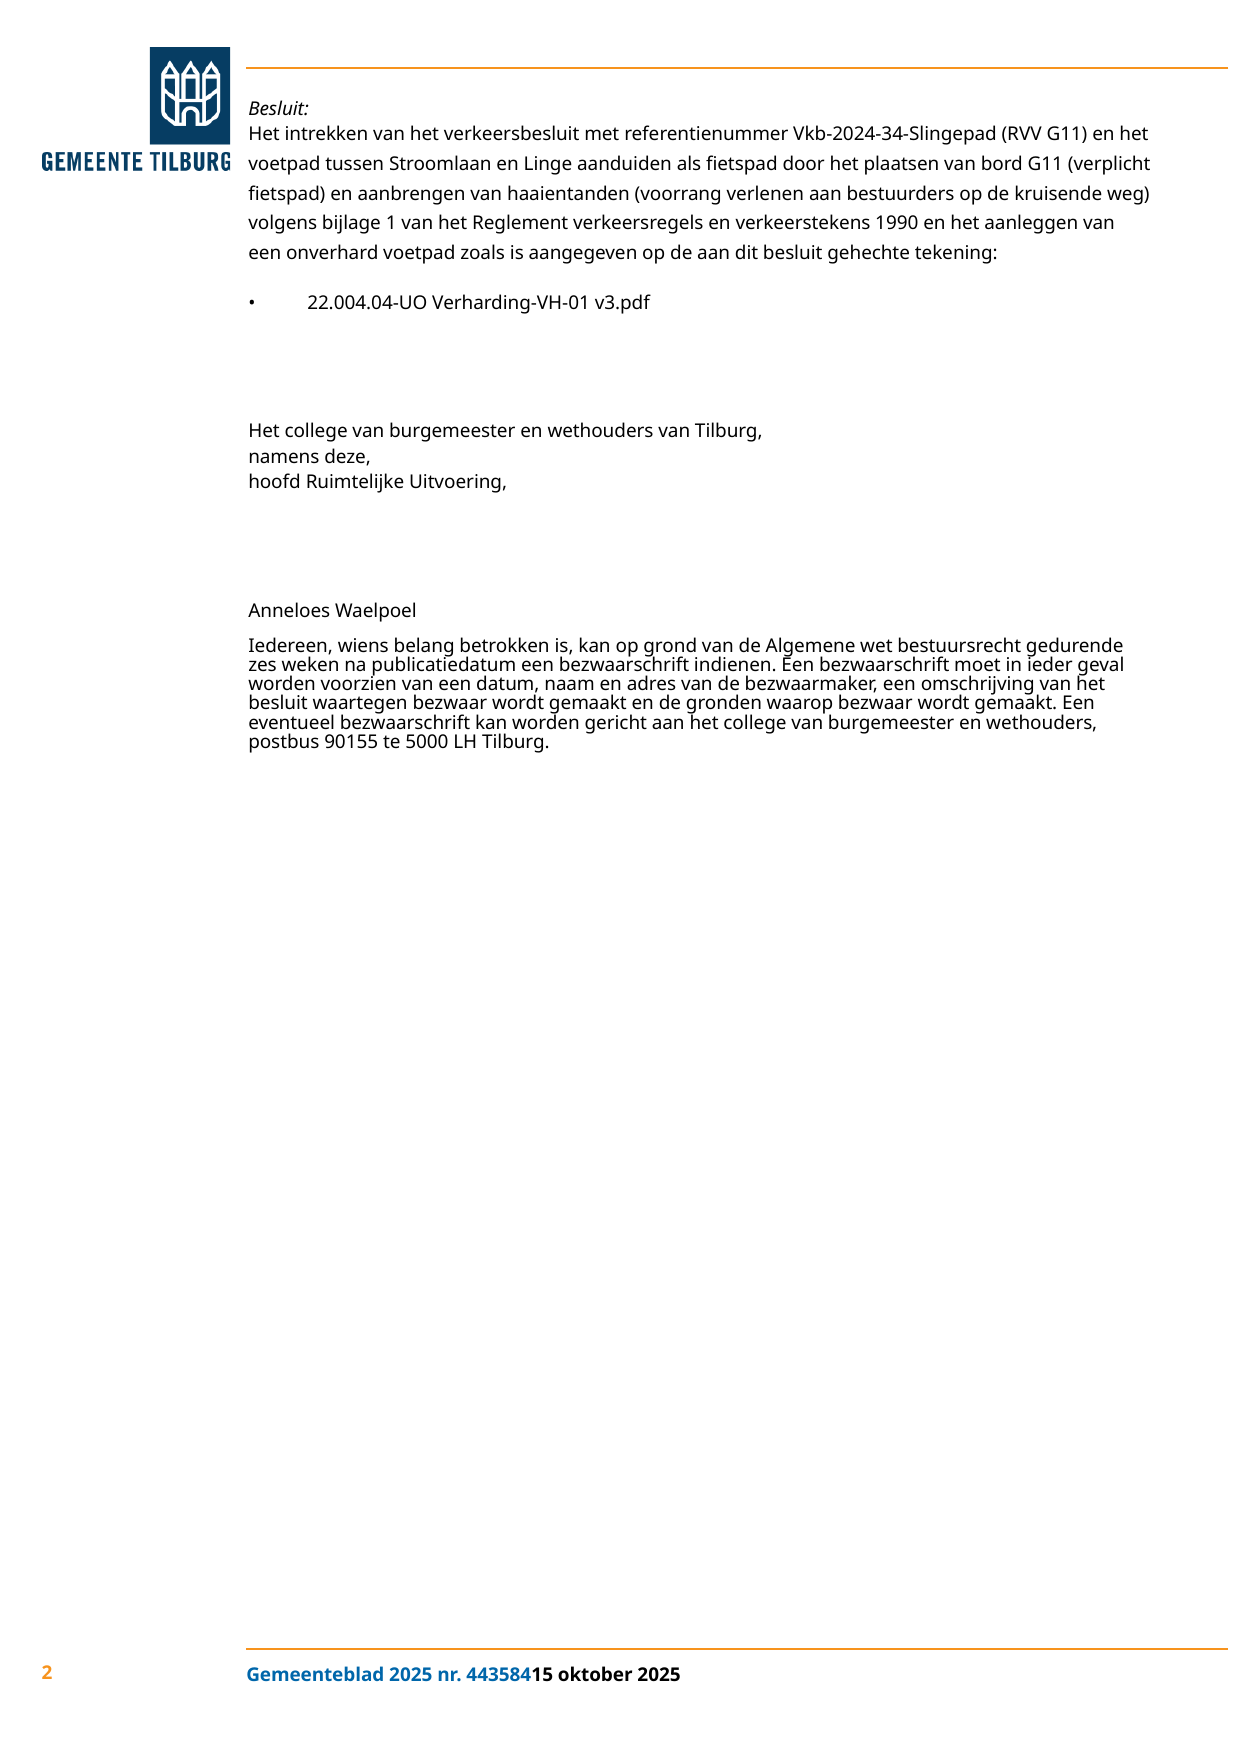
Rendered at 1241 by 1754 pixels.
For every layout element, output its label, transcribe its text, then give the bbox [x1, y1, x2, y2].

picture [41, 47, 231, 172]
text Besluit: [248, 95, 1152, 121]
text hoofd Ruimtelijke Uitvoering, [248, 468, 1152, 494]
text Het intrekken van het verkeersbesluit met referentienummer Vkb-2024-34-Slingepad (RVV G11) en het voetpad tussen Stroomlaan en Linge aanduiden als fietspad door het plaatsen van bord G11 (verplicht fietspad) en aanbrengen van haaientanden (voorrang verlenen aan bestuurders op de kruisende weg) volgens bijlage 1 van het Reglement verkeersregels en verkeerstekens 1990 en het aanleggen van een onverhard voetpad zoals is aangegeven op de aan dit besluit gehechte tekening: [248, 121, 1152, 264]
text Iedereen, wiens belang betrokken is, kan op grond van de Algemene wet bestuursrecht gedurende zes weken na publicatiedatum een bezwaarschrift indienen. Een bezwaarschrift moet in ieder geval worden voorzien van een datum, naam en adres van de bezwaarmaker, een omschrijving van het besluit waartegen bezwaar wordt gemaakt en de gronden waarop bezwaar wordt gemaakt. Een eventueel bezwaarschrift kan worden gericht aan het college van burgemeester en wethouders, postbus 90155 te 5000 LH Tilburg. [248, 637, 1152, 752]
text Het college van burgemeester en wethouders van Tilburg, [248, 417, 1152, 443]
text Anneloes Waelpoel [248, 597, 1152, 623]
list 22.004.04-UO Verharding-VH-01 v3.pdf [248, 289, 1152, 315]
text namens deze, [248, 443, 1152, 468]
